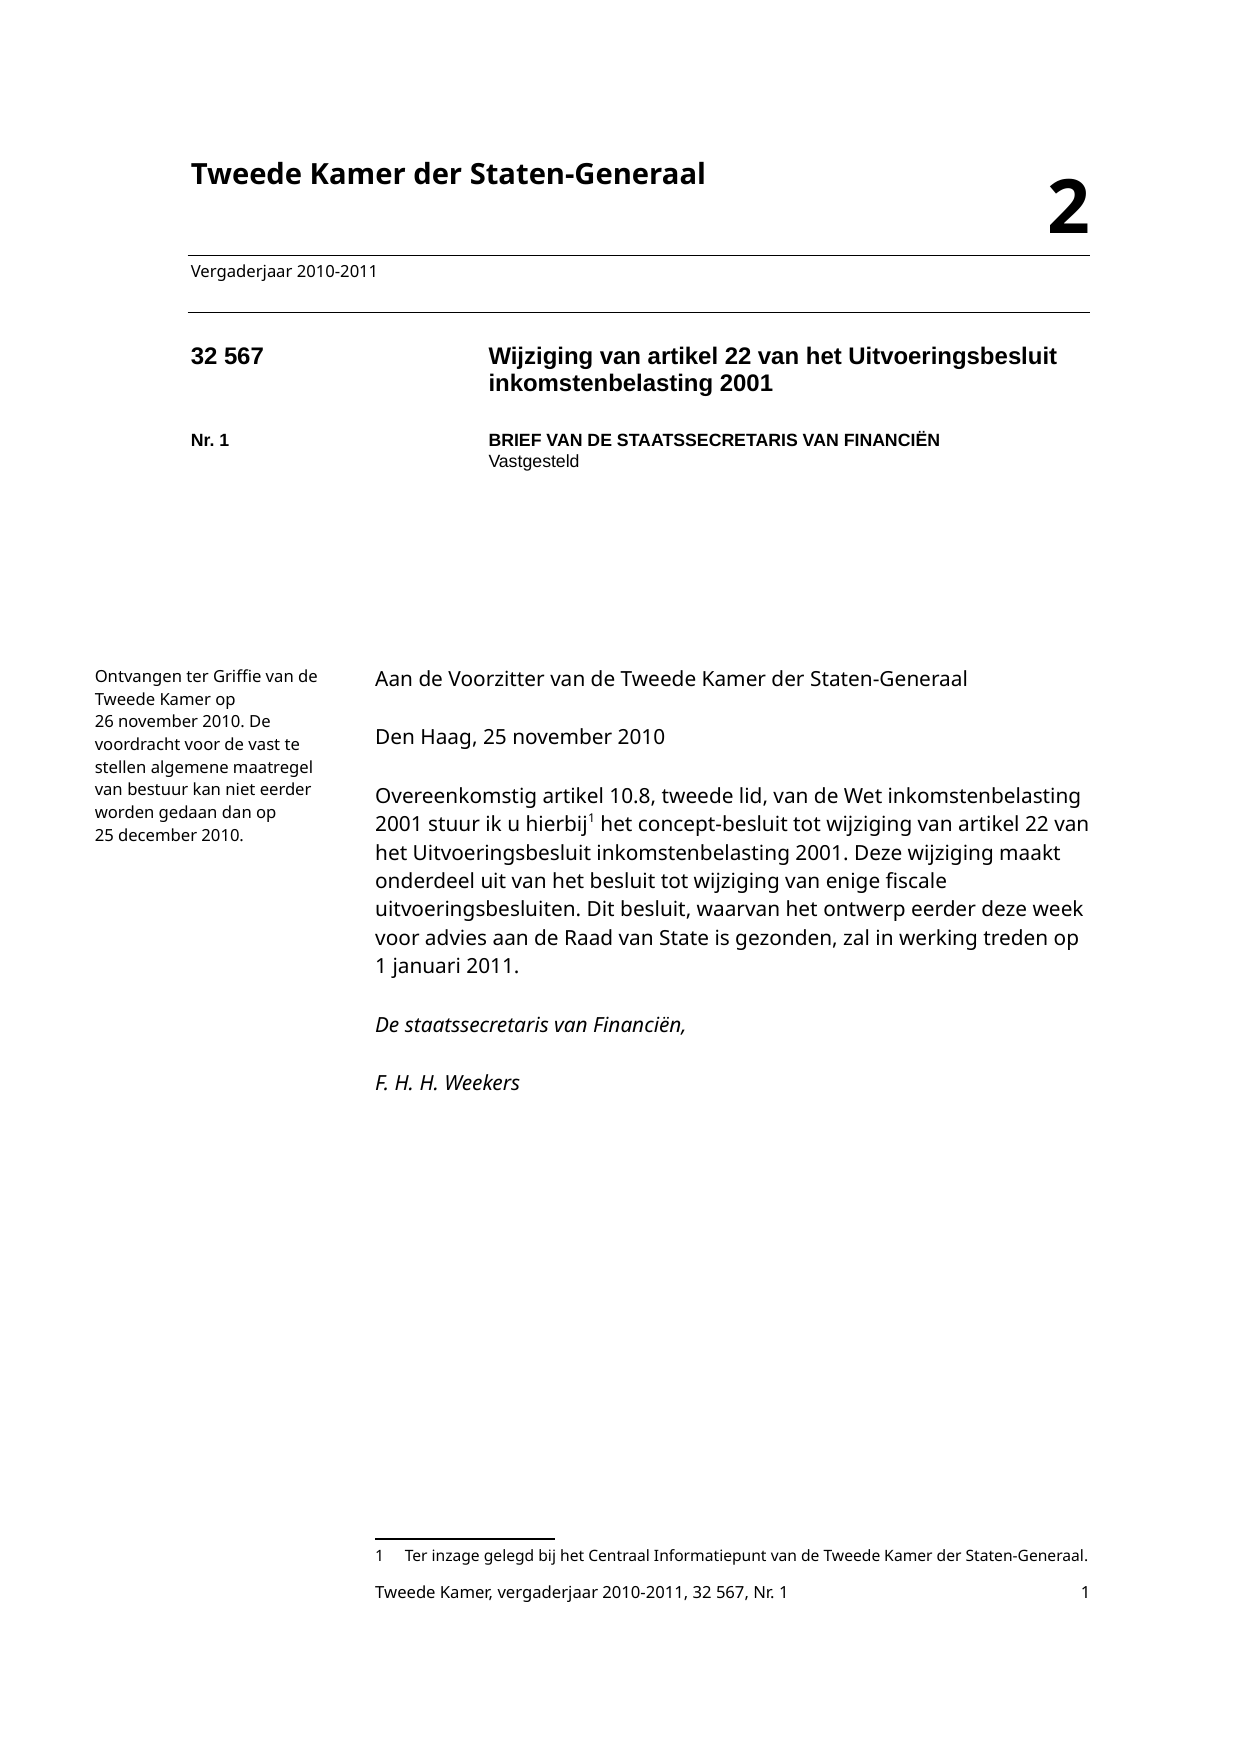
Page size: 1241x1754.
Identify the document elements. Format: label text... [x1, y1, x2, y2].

table_cell [485, 256, 1090, 312]
table_cell Vergaderjaar 2010-2011 [188, 256, 485, 312]
text Den Haag, 25 november 2010 [375, 722, 1090, 751]
table_cell Nr. 1 [188, 427, 485, 546]
table_cell 32 567 [188, 339, 485, 427]
text Aan de Voorzitter van de Tweede Kamer der Staten-Generaal [375, 664, 1090, 693]
text Ter inzage gelegd bij het Centraal Informatiepunt van de Tweede Kamer der Staten-Generaal. [375, 1509, 1090, 1566]
table_cell [485, 313, 1090, 339]
table_cell BRIEF VAN DE STAATSSECRETARIS VAN FINANCIËN Vastgesteld [485, 427, 1090, 546]
table_header Tweede Kamer der Staten-Generaal [188, 150, 909, 255]
text Ontvangen ter Griffie van de Tweede Kamer op 26 november 2010. De voordracht voor de vast te stellen algemene maatregel van bestuur kan niet eerder worden gedaan dan op 25 december 2010. [94, 664, 328, 846]
text F. H. H. Weekers [375, 1068, 1090, 1097]
table_cell [188, 313, 485, 339]
table_cell Wijziging van artikel 22 van het Uitvoeringsbesluit inkomstenbelasting 2001 [485, 339, 1090, 427]
table_header 2 [910, 150, 1090, 255]
text De staatssecretaris van Financiën, [375, 1010, 1090, 1038]
text Overeenkomstig artikel 10.8, tweede lid, van de Wet inkomstenbelasting 2001 stuur ik u hierbij het concept-besluit tot wijziging van artikel 22 van het Uitvoeringsbesluit inkomstenbelasting 2001. Deze wijziging maakt onderdeel uit van het besluit tot wijziging van enige fiscale uitvoeringsbesluiten. Dit besluit, waarvan het ontwerp eerder deze week voor advies aan de Raad van State is gezonden, zal in werking treden op 1 januari 2011. [375, 781, 1090, 980]
